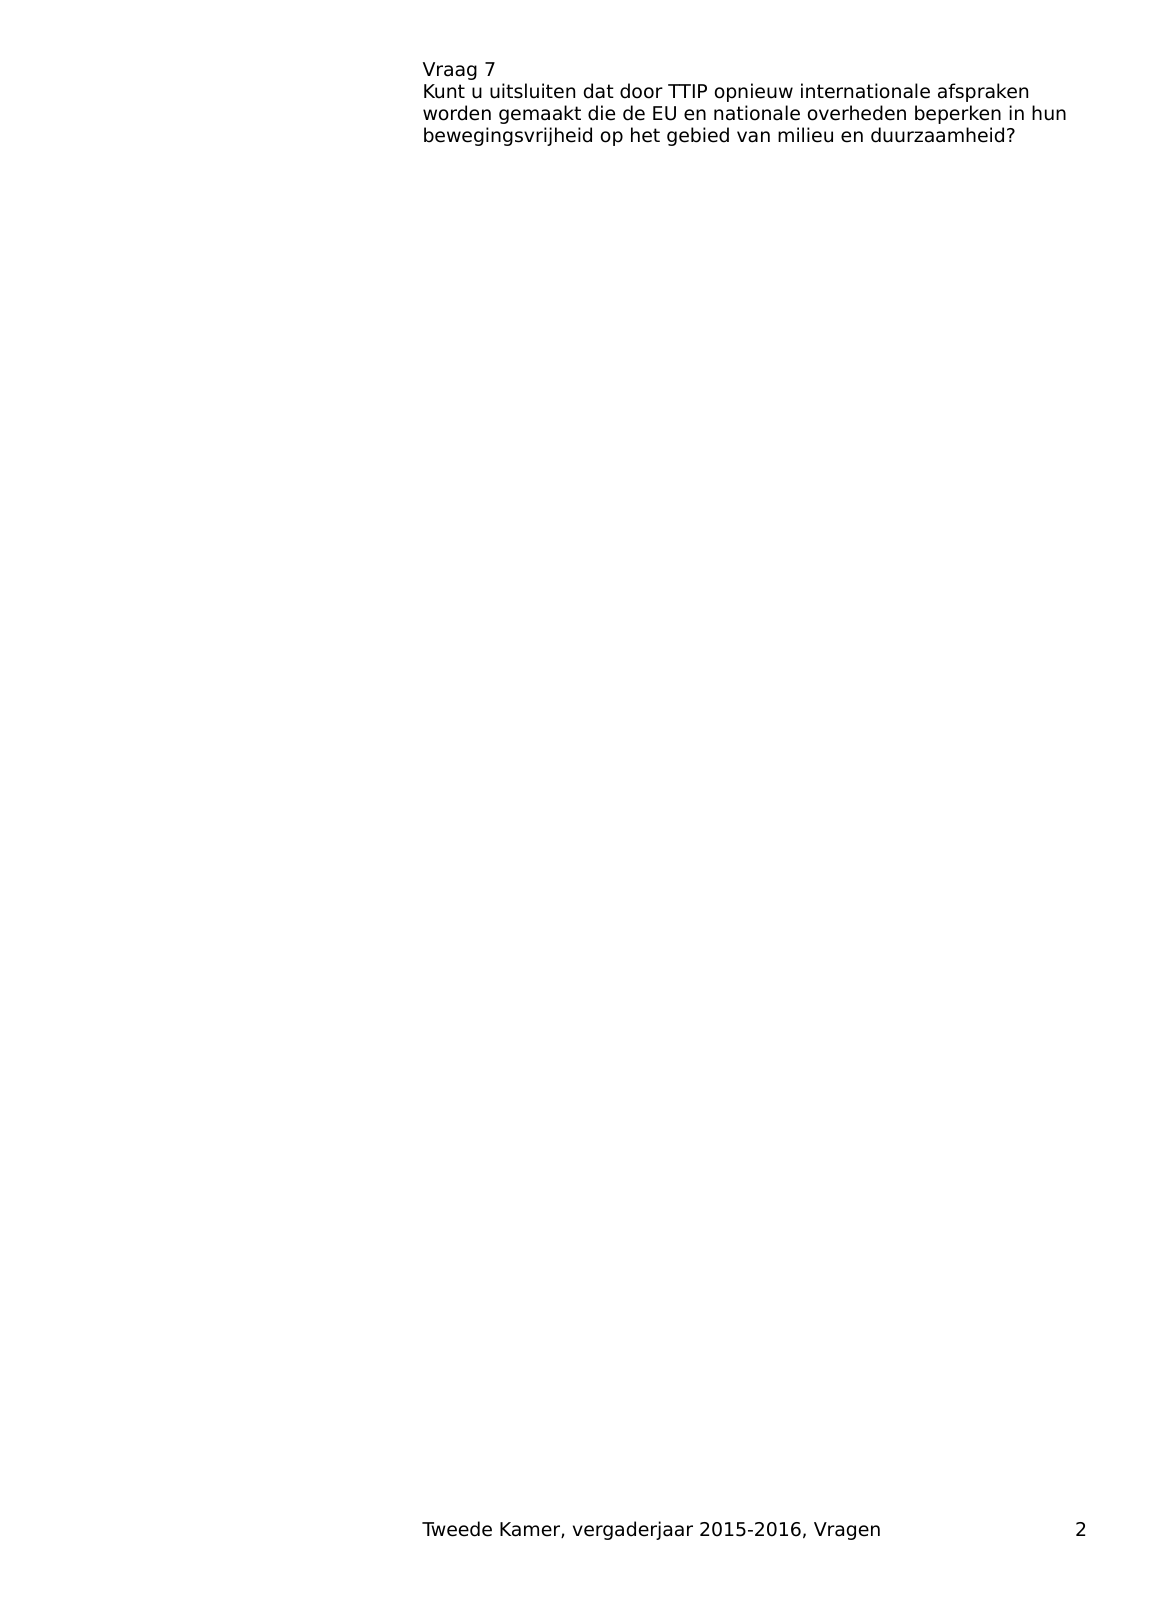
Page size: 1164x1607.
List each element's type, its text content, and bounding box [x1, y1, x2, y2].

text Vraag 7 [422, 59, 1087, 81]
text Kunt u uitsluiten dat door TTIP opnieuw internationale afspraken worden gemaakt die de EU en nationale overheden beperken in hun bewegingsvrijheid op het gebied van milieu en duurzaamheid? [422, 81, 1087, 147]
